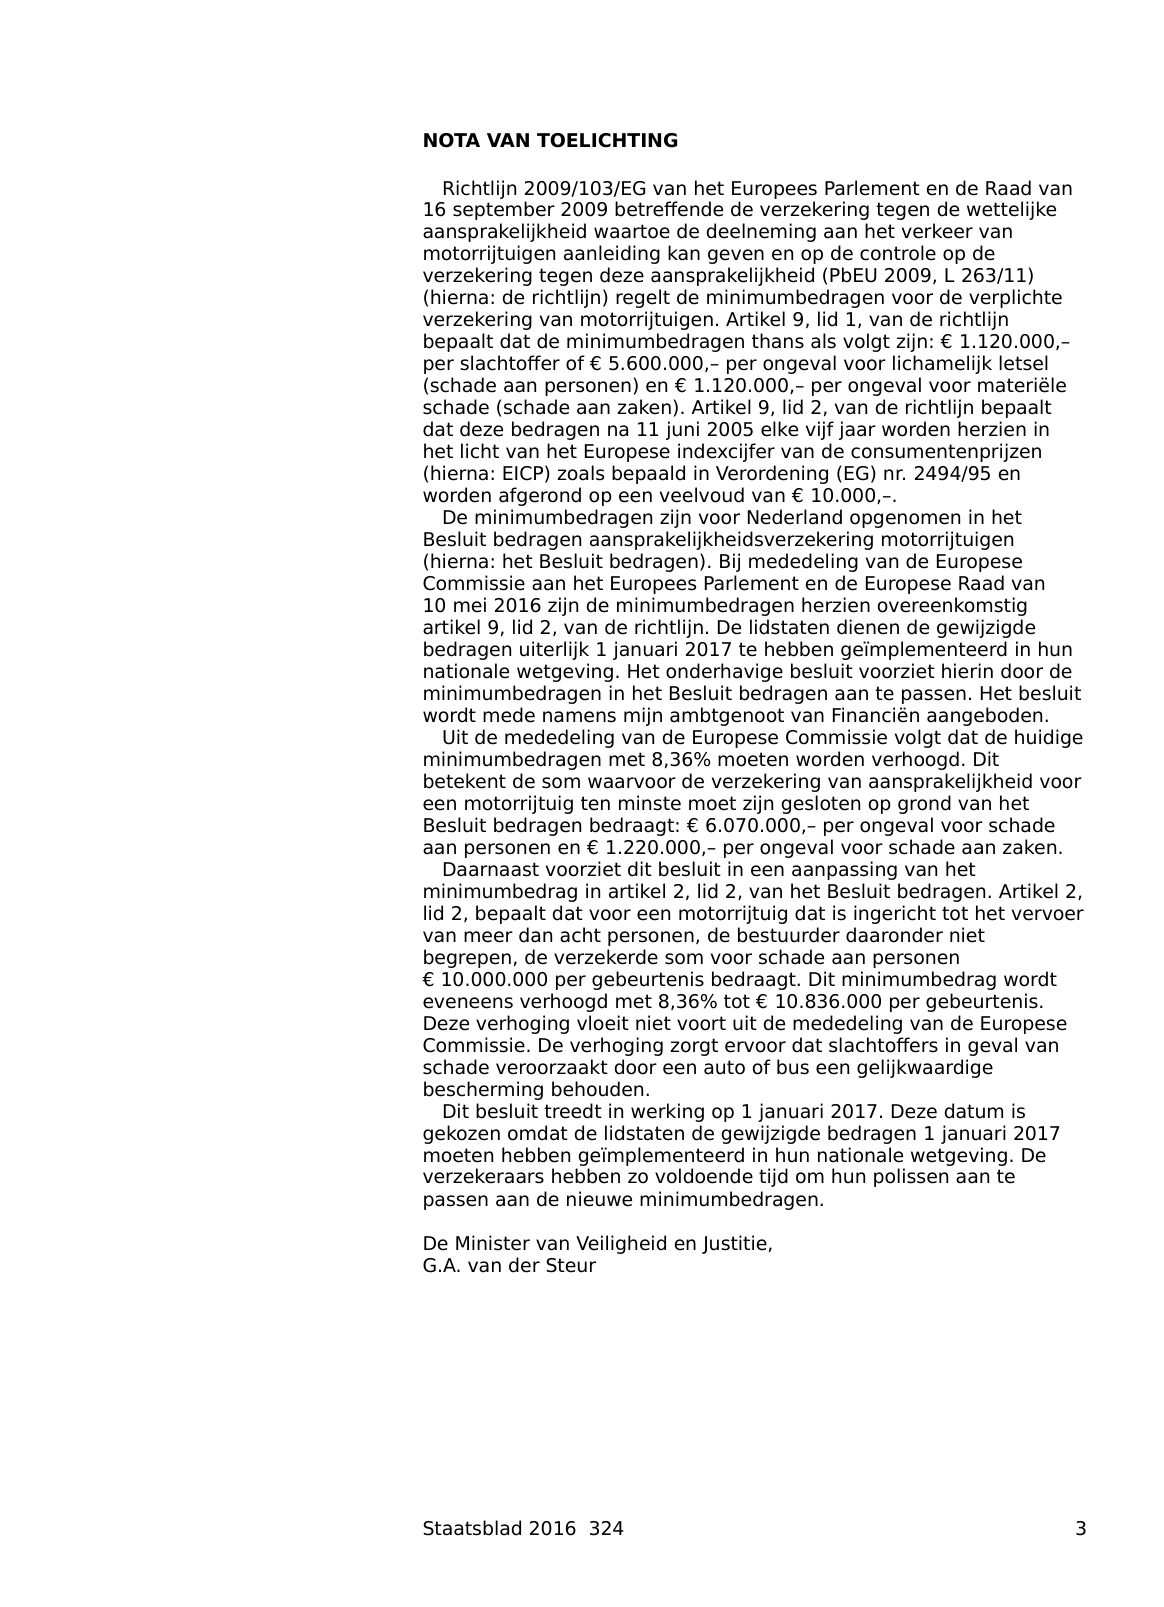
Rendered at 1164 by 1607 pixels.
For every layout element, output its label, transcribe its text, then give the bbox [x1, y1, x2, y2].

text Daarnaast voorziet dit besluit in een aanpassing van het minimumbedrag in artikel 2, lid 2, van het Besluit bedragen. Artikel 2, lid 2, bepaalt dat voor een motorrijtuig dat is ingericht tot het vervoer van meer dan acht personen, de bestuurder daaronder niet begrepen, de verzekerde som voor schade aan personen € 10.000.000 per gebeurtenis bedraagt. Dit minimumbedrag wordt eveneens verhoogd met 8,36% tot € 10.836.000 per gebeurtenis. Deze verhoging vloeit niet voort uit de mededeling van de Europese Commissie. De verhoging zorgt ervoor dat slachtoffers in geval van schade veroorzaakt door een auto of bus een gelijkwaardige bescherming behouden. [422, 859, 1087, 1101]
text De minimumbedragen zijn voor Nederland opgenomen in het Besluit bedragen aansprakelijkheidsverzekering motorrijtuigen (hierna: het Besluit bedragen). Bij mededeling van de Europese Commissie aan het Europees Parlement en de Europese Raad van 10 mei 2016 zijn de minimumbedragen herzien overeenkomstig artikel 9, lid 2, van de richtlijn. De lidstaten dienen de gewijzigde bedragen uiterlijk 1 januari 2017 te hebben geïmplementeerd in hun nationale wetgeving. Het onderhavige besluit voorziet hierin door de minimumbedragen in het Besluit bedragen aan te passen. Het besluit wordt mede namens mijn ambtgenoot van Financiën aangeboden. [422, 507, 1087, 727]
text De Minister van Veiligheid en Justitie, G.A. van der Steur [422, 1233, 1087, 1277]
text Dit besluit treedt in werking op 1 januari 2017. Deze datum is gekozen omdat de lidstaten de gewijzigde bedragen 1 januari 2017 moeten hebben geïmplementeerd in hun nationale wetgeving. De verzekeraars hebben zo voldoende tijd om hun polissen aan te passen aan de nieuwe minimumbedragen. [422, 1101, 1087, 1210]
text Richtlijn 2009/103/EG van het Europees Parlement en de Raad van 16 september 2009 betreffende de verzekering tegen de wettelijke aansprakelijkheid waartoe de deelneming aan het verkeer van motorrijtuigen aanleiding kan geven en op de controle op de verzekering tegen deze aansprakelijkheid (PbEU 2009, L 263/11) (hierna: de richtlijn) regelt de minimumbedragen voor de verplichte verzekering van motorrijtuigen. Artikel 9, lid 1, van de richtlijn bepaalt dat de minimumbedragen thans als volgt zijn: € 1.120.000,– per slachtoffer of € 5.600.000,– per ongeval voor lichamelijk letsel (schade aan personen) en € 1.120.000,– per ongeval voor materiële schade (schade aan zaken). Artikel 9, lid 2, van de richtlijn bepaalt dat deze bedragen na 11 juni 2005 elke vijf jaar worden herzien in het licht van het Europese indexcijfer van de consumentenprijzen (hierna: EICP) zoals bepaald in Verordening (EG) nr. 2494/95 en worden afgerond op een veelvoud van € 10.000,–. [422, 177, 1087, 507]
subtitle NOTA VAN TOELICHTING [422, 130, 1087, 152]
text Uit de mededeling van de Europese Commissie volgt dat de huidige minimumbedragen met 8,36% moeten worden verhoogd. Dit betekent de som waarvoor de verzekering van aansprakelijkheid voor een motorrijtuig ten minste moet zijn gesloten op grond van het Besluit bedragen bedraagt: € 6.070.000,– per ongeval voor schade aan personen en € 1.220.000,– per ongeval voor schade aan zaken. [422, 727, 1087, 859]
